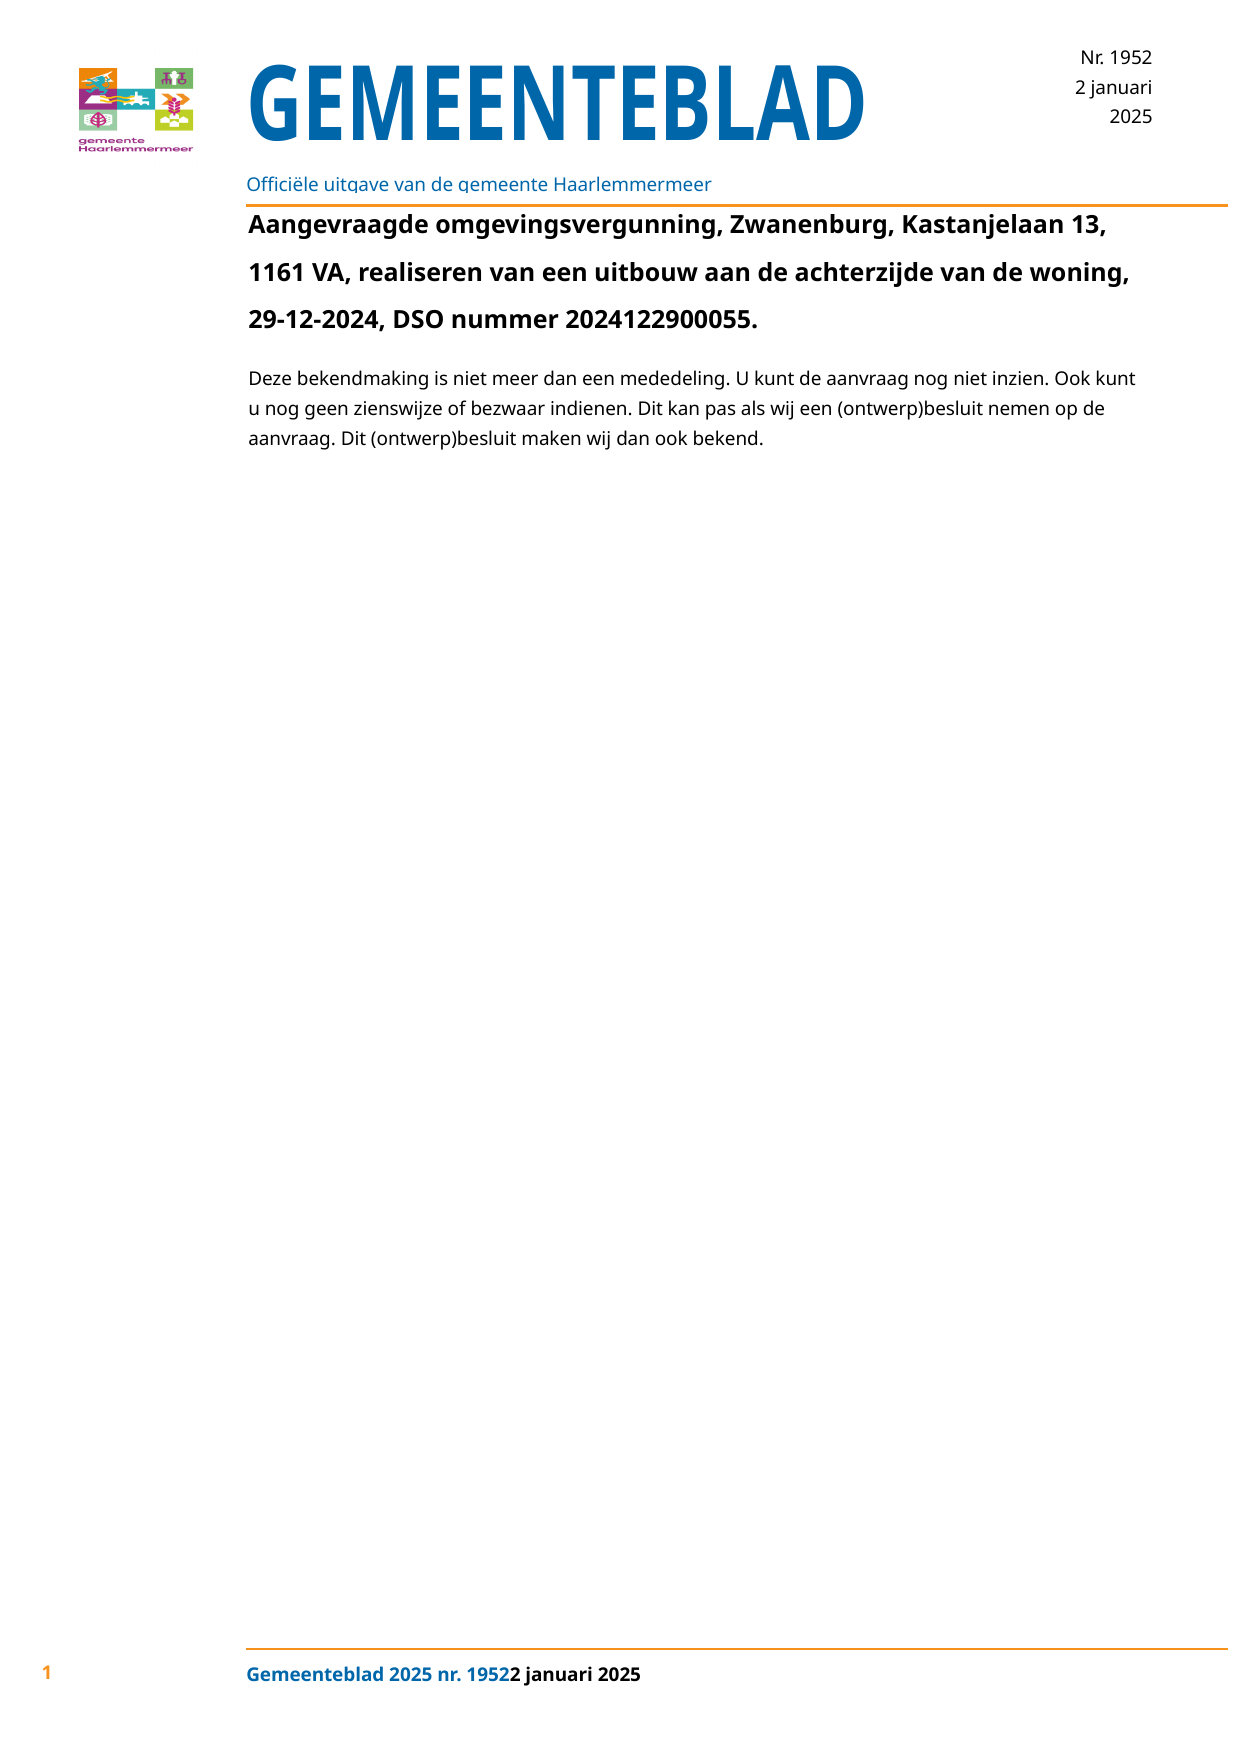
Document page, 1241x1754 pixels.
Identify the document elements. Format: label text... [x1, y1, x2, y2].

text Deze bekendmaking is niet meer dan een mededeling. U kunt de aanvraag nog niet inzien. Ook kunt u nog geen zienswijze of bezwaar indienen. Dit kan pas als wij een (ontwerp)besluit nemen op de aanvraag. Dit (ontwerp)besluit maken wij dan ook bekend. [248, 366, 1152, 450]
picture [41, 47, 231, 172]
text Aangevraagde omgevingsvergunning, Zwanenburg, Kastanjelaan 13, 1161 VA, realiseren van een uitbouw aan de achterzijde van de woning, 29-12-2024, DSO nummer 2024122900055. [248, 207, 1152, 336]
